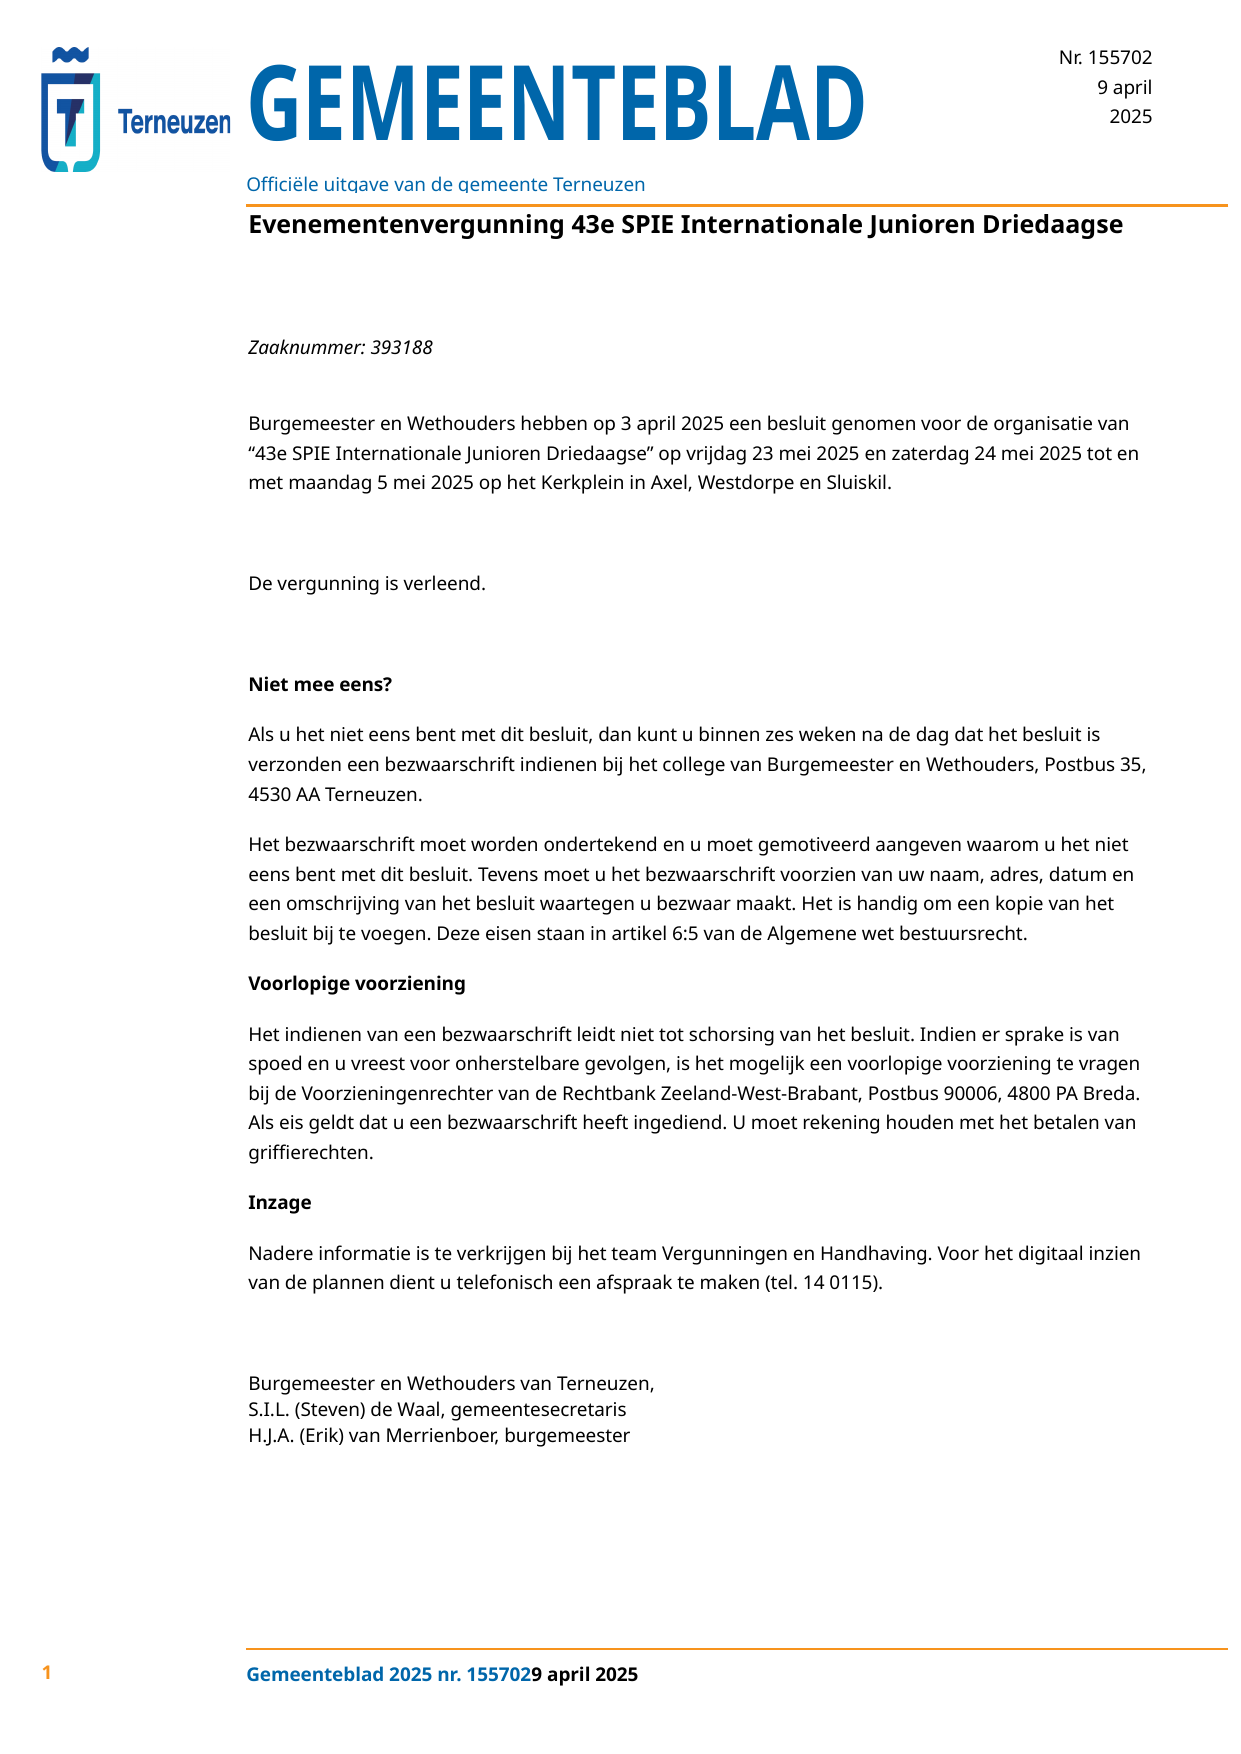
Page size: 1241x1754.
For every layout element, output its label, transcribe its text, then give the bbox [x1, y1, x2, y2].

text Evenementenvergunning 43e SPIE Internationale Junioren Driedaagse [248, 207, 1152, 241]
text Als u het niet eens bent met dit besluit, dan kunt u binnen zes weken na de dag dat het besluit is verzonden een bezwaarschrift indienen bij het college van Burgemeester en Wethouders, Postbus 35, 4530 AA Terneuzen. [248, 722, 1152, 807]
table_cell [714, 1448, 1152, 1473]
text Voorlopige voorziening [248, 970, 1152, 996]
text Burgemeester en Wethouders hebben op 3 april 2025 een besluit genomen voor de organisatie van “43e SPIE Internationale Junioren Driedaagse” op vrijdag 23 mei 2025 en zaterdag 24 mei 2025 tot en met maandag 5 mei 2025 op het Kerkplein in Axel, Westdorpe en Sluiskil. [248, 410, 1152, 495]
table_cell S.I.L. (Steven) de Waal, gemeentesecretaris [248, 1396, 714, 1422]
text Het indienen van een bezwaarschrift leidt niet tot schorsing van het besluit. Indien er sprake is van spoed en u vreest voor onherstelbare gevolgen, is het mogelijk een voorlopige voorziening te vragen bij de Voorzieningenrechter van de Rechtbank Zeeland-West-Brabant, Postbus 90006, 4800 PA Breda. Als eis geldt dat u een bezwaarschrift heeft ingediend. U moet rekening houden met het betalen van griffierechten. [248, 1021, 1152, 1165]
table_cell H.J.A. (Erik) van Merrienboer, burgemeester [248, 1422, 1152, 1448]
table_header Burgemeester en Wethouders van Terneuzen, [248, 1371, 1152, 1396]
text Nadere informatie is te verkrijgen bij het team Vergunningen en Handhaving. Voor het digitaal inzien van de plannen dient u telefonisch een afspraak te maken (tel. 14 0115). [248, 1240, 1152, 1295]
text Inzage [248, 1189, 1152, 1215]
text Niet mee eens? [248, 671, 1152, 697]
table_cell [248, 1448, 714, 1473]
text Zaaknummer: 393188 [248, 334, 1152, 360]
table_cell [714, 1396, 1152, 1422]
picture [41, 47, 231, 172]
text Het bezwaarschrift moet worden ondertekend en u moet gemotiveerd aangeven waarom u het niet eens bent met dit besluit. Tevens moet u het bezwaarschrift voorzien van uw naam, adres, datum en een omschrijving van het besluit waartegen u bezwaar maakt. Het is handig om een kopie van het besluit bij te voegen. Deze eisen staan in artikel 6:5 van de Algemene wet bestuursrecht. [248, 831, 1152, 946]
text De vergunning is verleend. [248, 570, 1152, 596]
